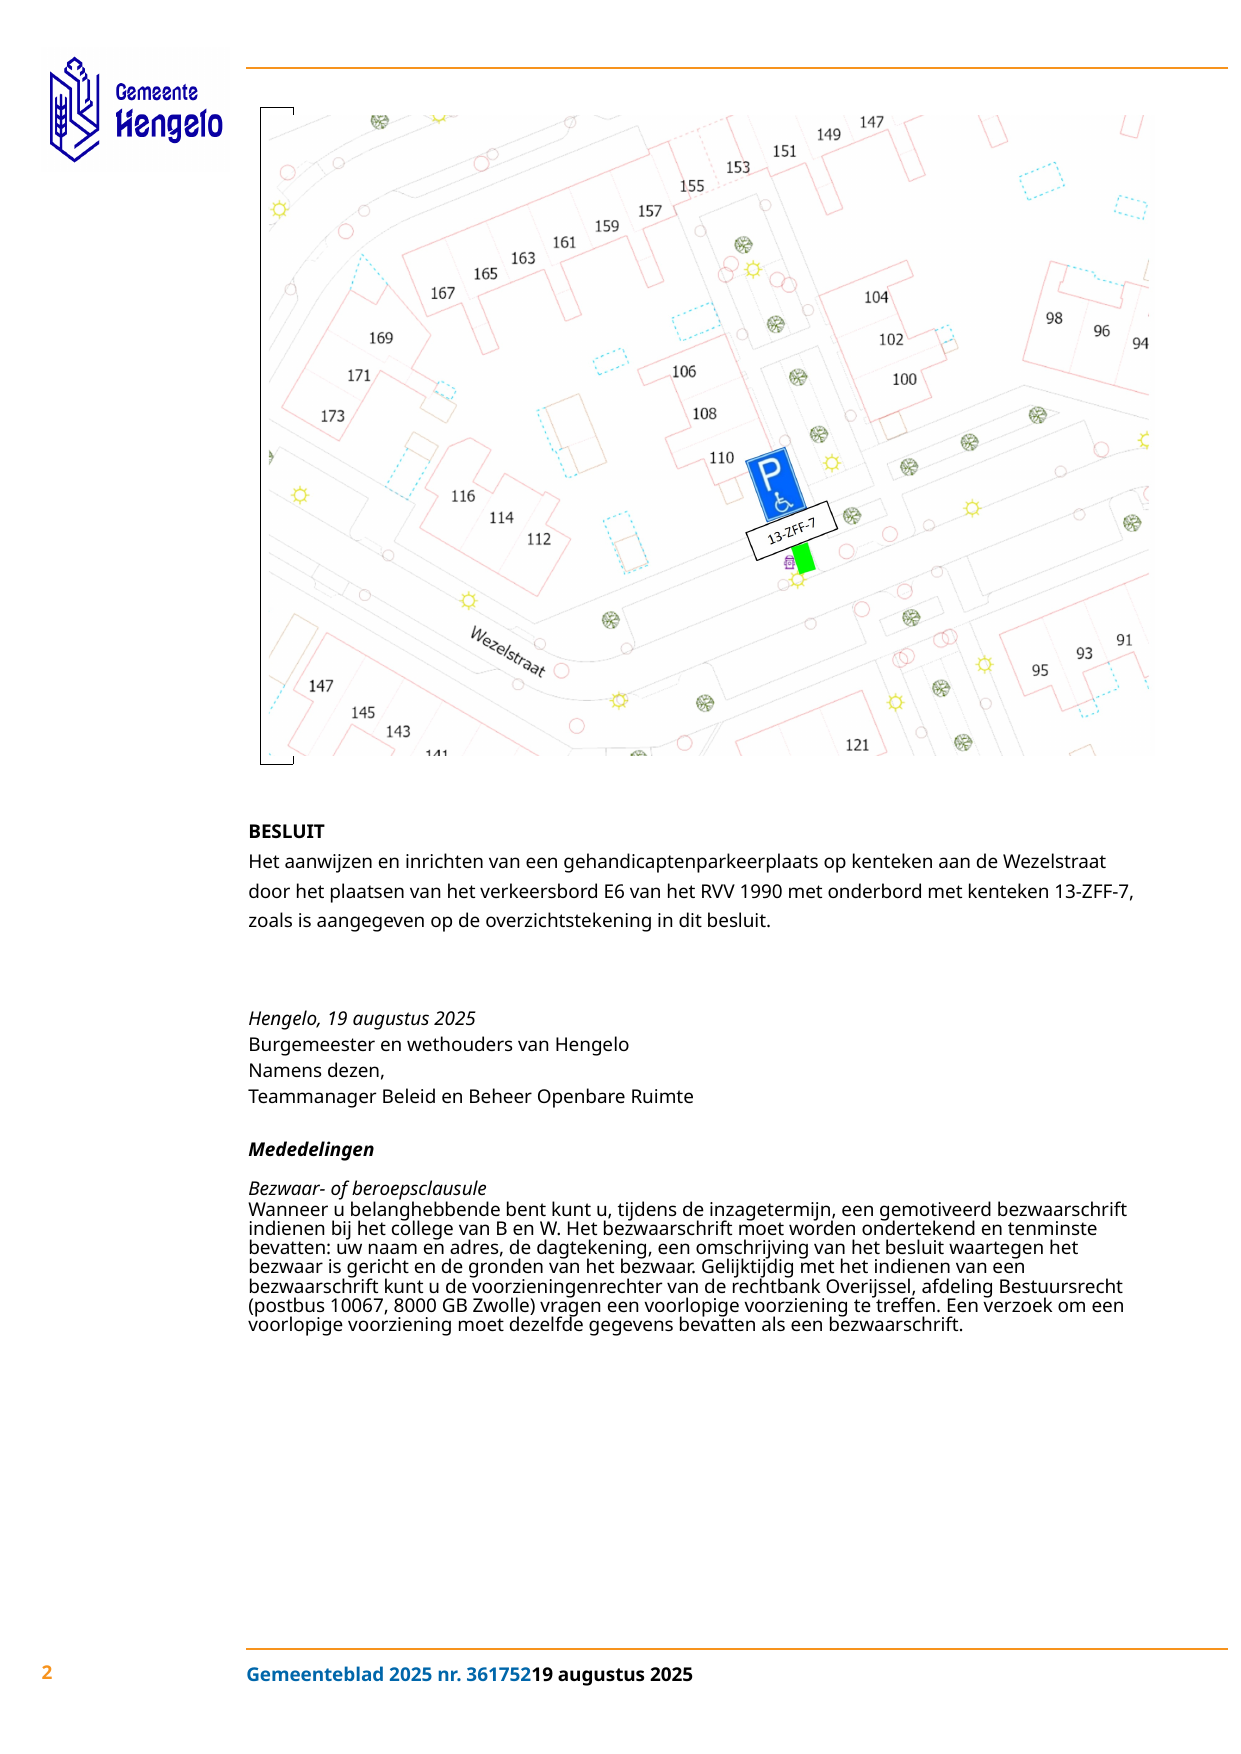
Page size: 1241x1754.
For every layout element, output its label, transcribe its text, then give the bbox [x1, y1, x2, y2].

text Mededelingen [248, 1136, 1152, 1161]
picture [41, 47, 231, 172]
text Wanneer u belanghebbende bent kunt u, tijdens de inzagetermijn, een gemotiveerd bezwaarschrift indienen bij het college van B en W. Het bezwaarschrift moet worden ondertekend en tenminste bevatten: uw naam en adres, de dagtekening, een omschrijving van het besluit waartegen het bezwaar is gericht en de gronden van het bezwaar. Gelijktijdig met het indienen van een bezwaarschrift kunt u de voorzieningenrechter van de rechtbank Overijssel, afdeling Bestuursrecht (postbus 10067, 8000 GB Zwolle) vragen een voorlopige voorziening te treffen. Een verzoek om een voorlopige voorziening moet dezelfde gegevens bevatten als een bezwaarschrift. [248, 1201, 1152, 1336]
picture [268, 115, 1155, 756]
text Bezwaar- of beroepsclausule [248, 1175, 1152, 1201]
text Burgemeester en wethouders van Hengelo [248, 1031, 1152, 1057]
text Het aanwijzen en inrichten van een gehandicaptenparkeerplaats op kenteken aan de Wezelstraat door het plaatsen van het verkeersbord E6 van het RVV 1990 met onderbord met kenteken 13-ZFF-7, zoals is aangegeven op de overzichtstekening in dit besluit. [248, 848, 1152, 933]
text Teammanager Beleid en Beheer Openbare Ruimte [248, 1083, 1152, 1108]
text Namens dezen, [248, 1057, 1152, 1083]
text BESLUIT [248, 819, 1152, 844]
text Hengelo, 19 augustus 2025 [248, 1006, 1152, 1031]
